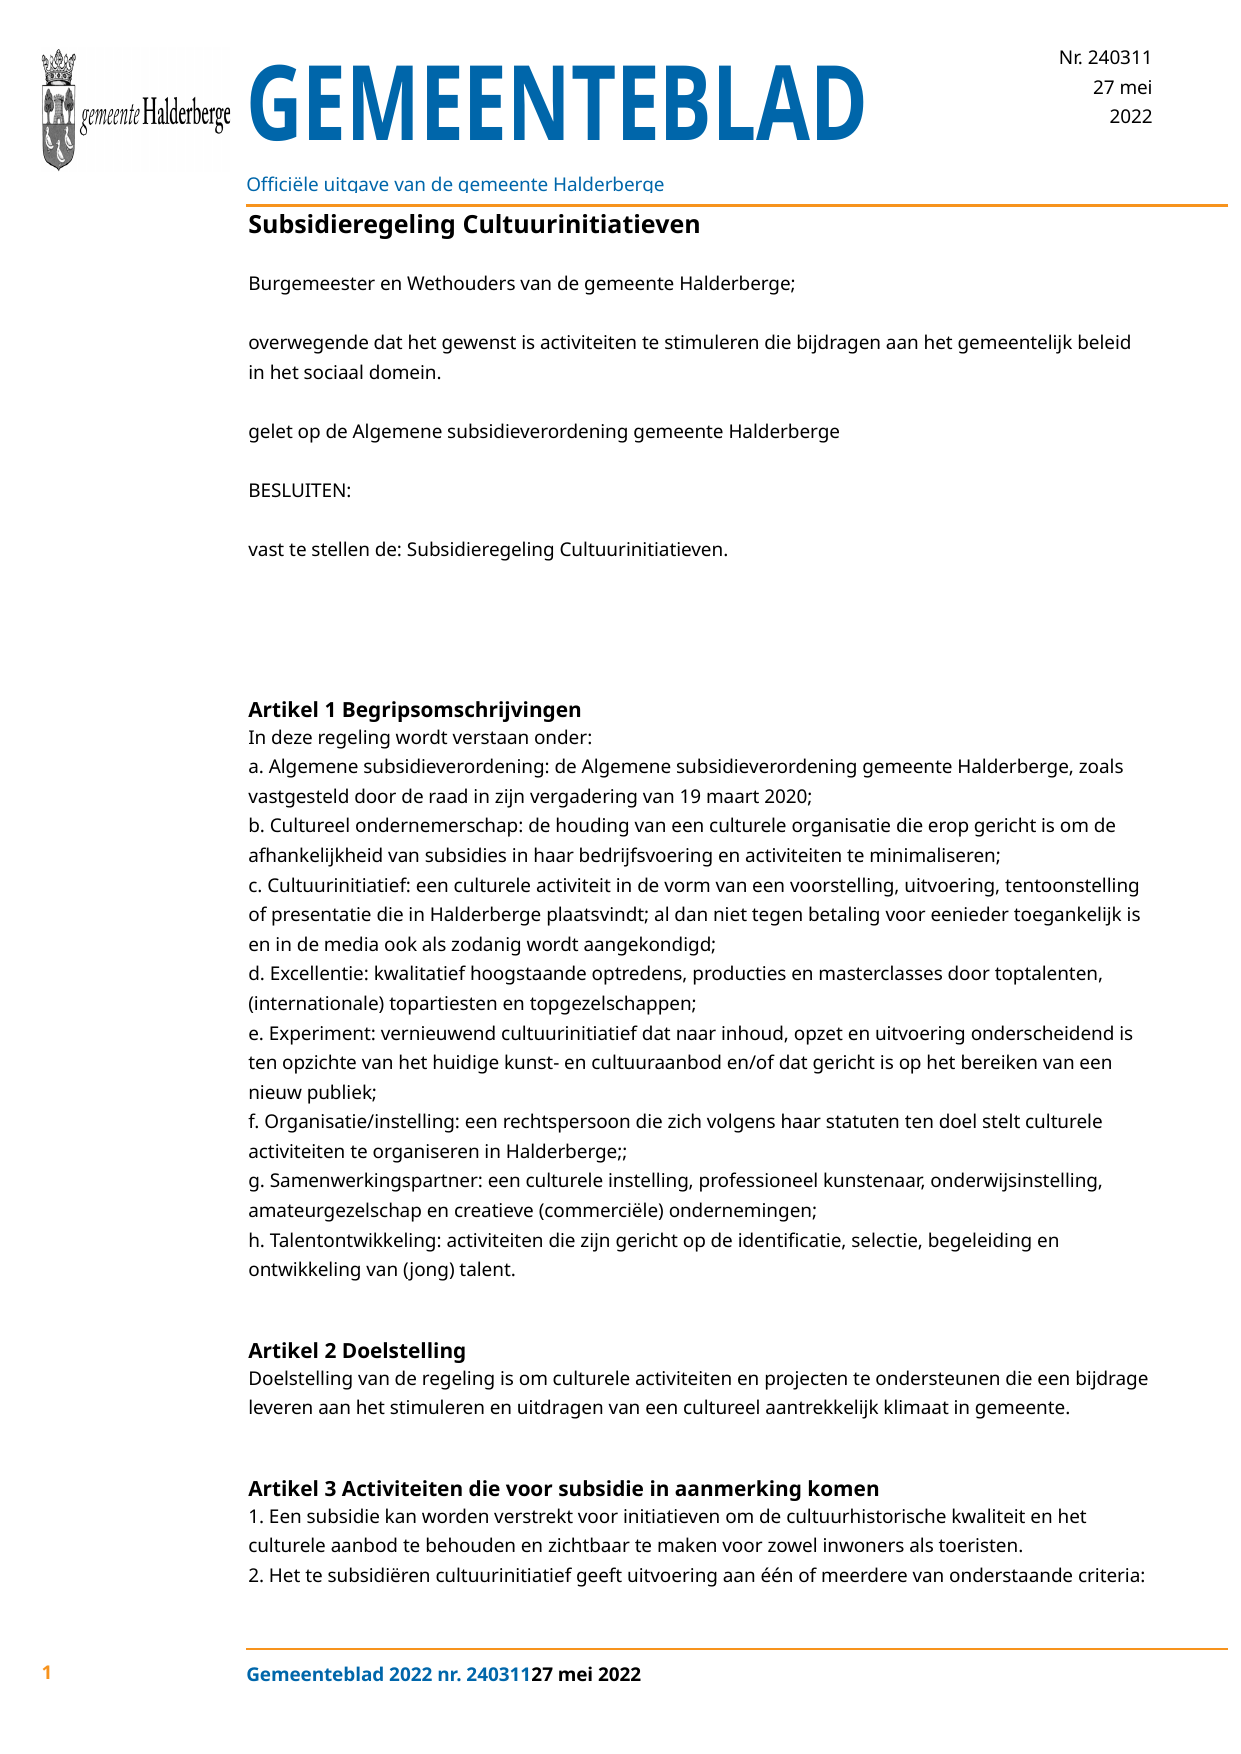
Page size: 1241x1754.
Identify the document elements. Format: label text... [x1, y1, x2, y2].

text Artikel 1 Begripsomschrijvingen [248, 695, 1152, 724]
text c. Cultuurinitiatief: een culturele activiteit in de vorm van een voorstelling, uitvoering, tentoonstelling of presentatie die in Halderberge plaatsvindt; al dan niet tegen betaling voor eenieder toegankelijk is en in de media ook als zodanig wordt aangekondigd; [248, 872, 1152, 957]
text a. Algemene subsidieverordening: de Algemene subsidieverordening gemeente Halderberge, zoals vastgesteld door de raad in zijn vergadering van 19 maart 2020; [248, 753, 1152, 809]
text Artikel 2 Doelstelling [248, 1336, 1152, 1365]
text BESLUITEN: [248, 477, 1152, 503]
text vast te stellen de: Subsidieregeling Cultuurinitiatieven. [248, 537, 1152, 562]
text 2. Het te subsidiëren cultuurinitiatief geeft uitvoering aan één of meerdere van onderstaande criteria: [248, 1562, 1152, 1588]
text d. Excellentie: kwalitatief hoogstaande optredens, producties en masterclasses door toptalenten, (internationale) topartiesten en topgezelschappen; [248, 961, 1152, 1016]
text h. Talentontwikkeling: activiteiten die zijn gericht op de identificatie, selectie, begeleiding en ontwikkeling van (jong) talent. [248, 1227, 1152, 1282]
text overwegende dat het gewenst is activiteiten te stimuleren die bijdragen aan het gemeentelijk beleid in het sociaal domein. [248, 329, 1152, 385]
text gelet op de Algemene subsidieverordening gemeente Halderberge [248, 418, 1152, 444]
text e. Experiment: vernieuwend cultuurinitiatief dat naar inhoud, opzet en uitvoering onderscheidend is ten opzichte van het huidige kunst- en cultuuraanbod en/of dat gericht is op het bereiken van een nieuw publiek; [248, 1020, 1152, 1104]
text g. Samenwerkingspartner: een culturele instelling, professioneel kunstenaar, onderwijsinstelling, amateurgezelschap en creatieve (commerciële) ondernemingen; [248, 1168, 1152, 1223]
text In deze regeling wordt verstaan onder: [248, 724, 1152, 749]
text Doelstelling van de regeling is om culturele activiteiten en projecten te ondersteunen die een bijdrage leveren aan het stimuleren en uitdragen van een cultureel aantrekkelijk klimaat in gemeente. [248, 1365, 1152, 1420]
text 1. Een subsidie kan worden verstrekt voor initiatieven om de cultuurhistorische kwaliteit en het culturele aanbod te behouden en zichtbaar te maken voor zowel inwoners als toeristen. [248, 1503, 1152, 1558]
text Artikel 3 Activiteiten die voor subsidie in aanmerking komen [248, 1474, 1152, 1503]
text Burgemeester en Wethouders van de gemeente Halderberge; [248, 270, 1152, 296]
picture [41, 47, 231, 172]
text f. Organisatie/instelling: een rechtspersoon die zich volgens haar statuten ten doel stelt culturele activiteiten te organiseren in Halderberge;; [248, 1108, 1152, 1164]
text Subsidieregeling Cultuurinitiatieven [248, 207, 1152, 241]
text b. Cultureel ondernemerschap: de houding van een culturele organisatie die erop gericht is om de afhankelijkheid van subsidies in haar bedrijfsvoering en activiteiten te minimaliseren; [248, 813, 1152, 868]
